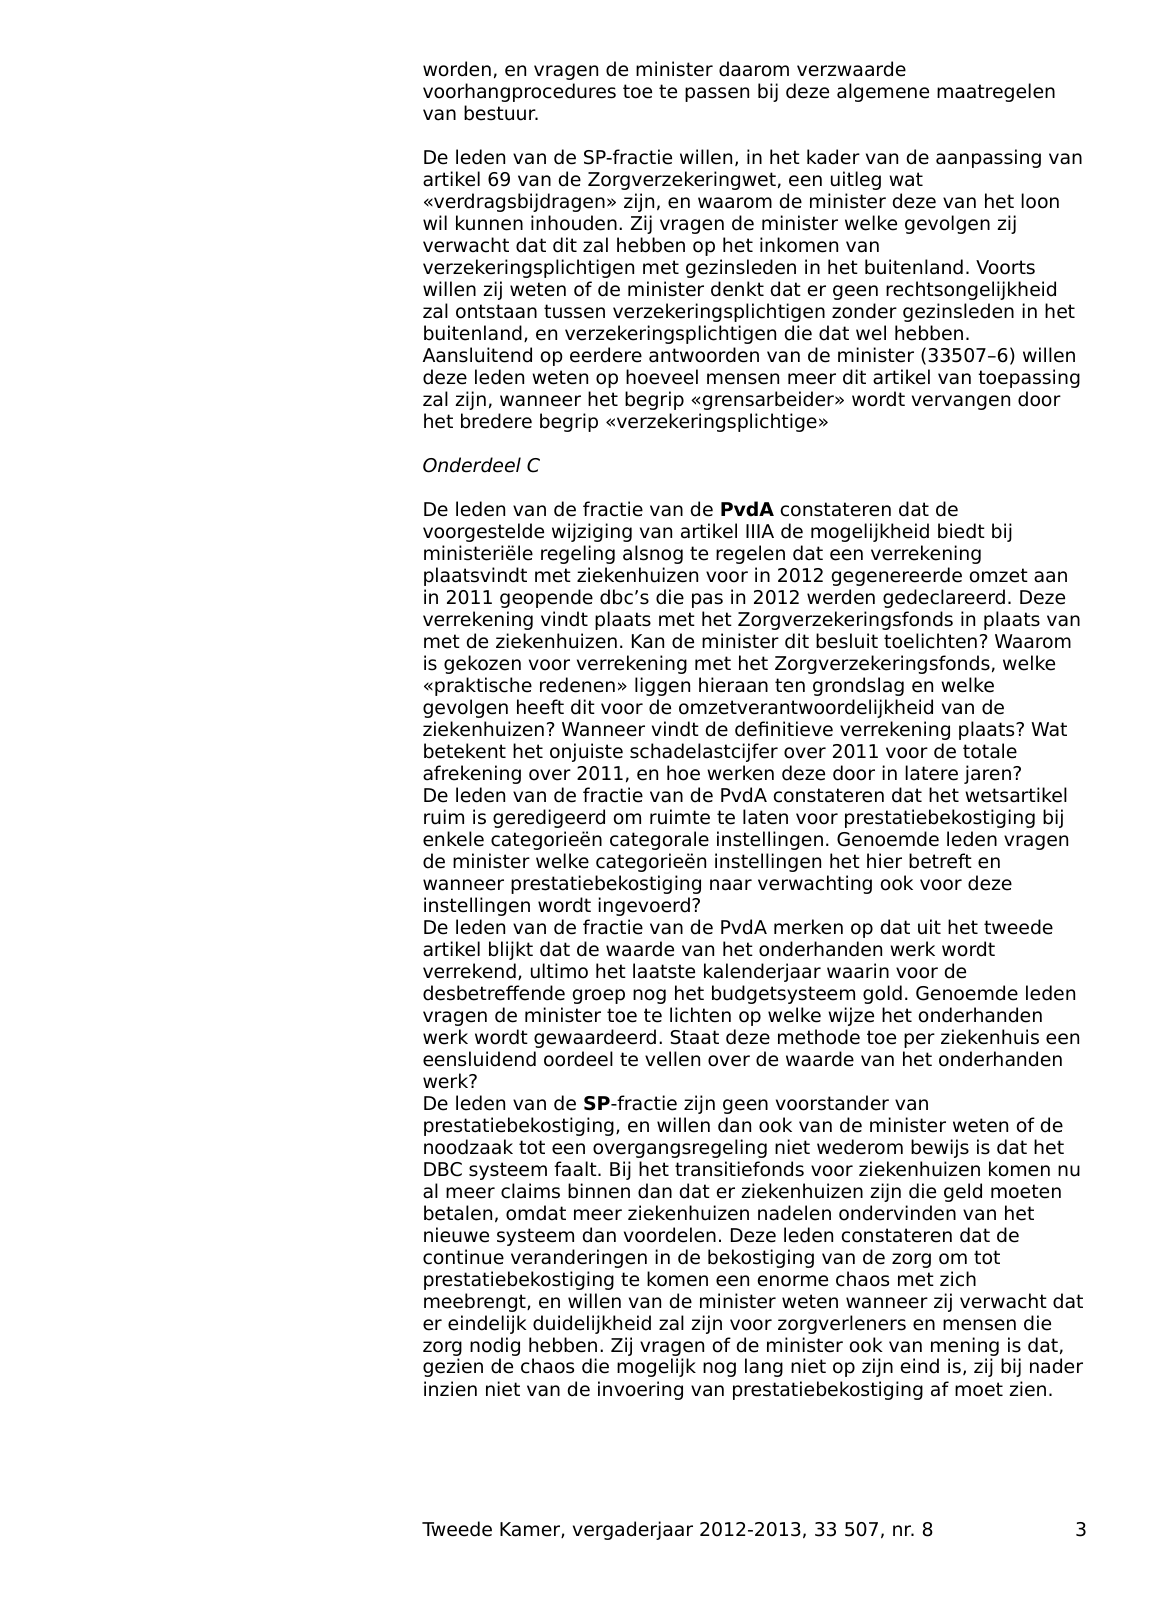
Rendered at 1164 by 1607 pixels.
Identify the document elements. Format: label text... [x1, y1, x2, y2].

text De leden van de fractie van de PvdA merken op dat uit het tweede artikel blijkt dat de waarde van het onderhanden werk wordt verrekend, ultimo het laatste kalenderjaar waarin voor de desbetreffende groep nog het budgetsysteem gold. Genoemde leden vragen de minister toe te lichten op welke wijze het onderhanden werk wordt gewaardeerd. Staat deze methode toe per ziekenhuis een eensluidend oordeel te vellen over de waarde van het onderhanden werk? [422, 917, 1087, 1093]
subtitle Onderdeel C [422, 455, 1087, 477]
text De leden van de fractie van de PvdA constateren dat de voorgestelde wijziging van artikel IIIA de mogelijkheid biedt bij ministeriële regeling alsnog te regelen dat een verrekening plaatsvindt met ziekenhuizen voor in 2012 gegenereerde omzet aan in 2011 geopende dbc’s die pas in 2012 werden gedeclareerd. Deze verrekening vindt plaats met het Zorgverzekeringsfonds in plaats van met de ziekenhuizen. Kan de minister dit besluit toelichten? Waarom is gekozen voor verrekening met het Zorgverzekeringsfonds, welke «praktische redenen» liggen hieraan ten grondslag en welke gevolgen heeft dit voor de omzetverantwoordelijkheid van de ziekenhuizen? Wanneer vindt de definitieve verrekening plaats? Wat betekent het onjuiste schadelastcijfer over 2011 voor de totale afrekening over 2011, en hoe werken deze door in latere jaren? [422, 499, 1087, 785]
text worden, en vragen de minister daarom verzwaarde voorhangprocedures toe te passen bij deze algemene maatregelen van bestuur. [422, 59, 1087, 125]
text De leden van de SP-fractie zijn geen voorstander van prestatiebekostiging, en willen dan ook van de minister weten of de noodzaak tot een overgangsregeling niet wederom bewijs is dat het DBC systeem faalt. Bij het transitiefonds voor ziekenhuizen komen nu al meer claims binnen dan dat er ziekenhuizen zijn die geld moeten betalen, omdat meer ziekenhuizen nadelen ondervinden van het nieuwe systeem dan voordelen. Deze leden constateren dat de continue veranderingen in de bekostiging van de zorg om tot prestatiebekostiging te komen een enorme chaos met zich meebrengt, en willen van de minister weten wanneer zij verwacht dat er eindelijk duidelijkheid zal zijn voor zorgverleners en mensen die zorg nodig hebben. Zij vragen of de minister ook van mening is dat, gezien de chaos die mogelijk nog lang niet op zijn eind is, zij bij nader inzien niet van de invoering van prestatiebekostiging af moet zien. [422, 1093, 1087, 1400]
text De leden van de SP-fractie willen, in het kader van de aanpassing van artikel 69 van de Zorgverzekeringwet, een uitleg wat «verdragsbijdragen» zijn, en waarom de minister deze van het loon wil kunnen inhouden. Zij vragen de minister welke gevolgen zij verwacht dat dit zal hebben op het inkomen van verzekeringsplichtigen met gezinsleden in het buitenland. Voorts willen zij weten of de minister denkt dat er geen rechtsongelijkheid zal ontstaan tussen verzekeringsplichtigen zonder gezinsleden in het buitenland, en verzekeringsplichtigen die dat wel hebben. Aansluitend op eerdere antwoorden van de minister (33507–6) willen deze leden weten op hoeveel mensen meer dit artikel van toepassing zal zijn, wanneer het begrip «grensarbeider» wordt vervangen door het bredere begrip «verzekeringsplichtige» [422, 147, 1087, 433]
text De leden van de fractie van de PvdA constateren dat het wetsartikel ruim is geredigeerd om ruimte te laten voor prestatiebekostiging bij enkele categorieën categorale instellingen. Genoemde leden vragen de minister welke categorieën instellingen het hier betreft en wanneer prestatiebekostiging naar verwachting ook voor deze instellingen wordt ingevoerd? [422, 785, 1087, 917]
